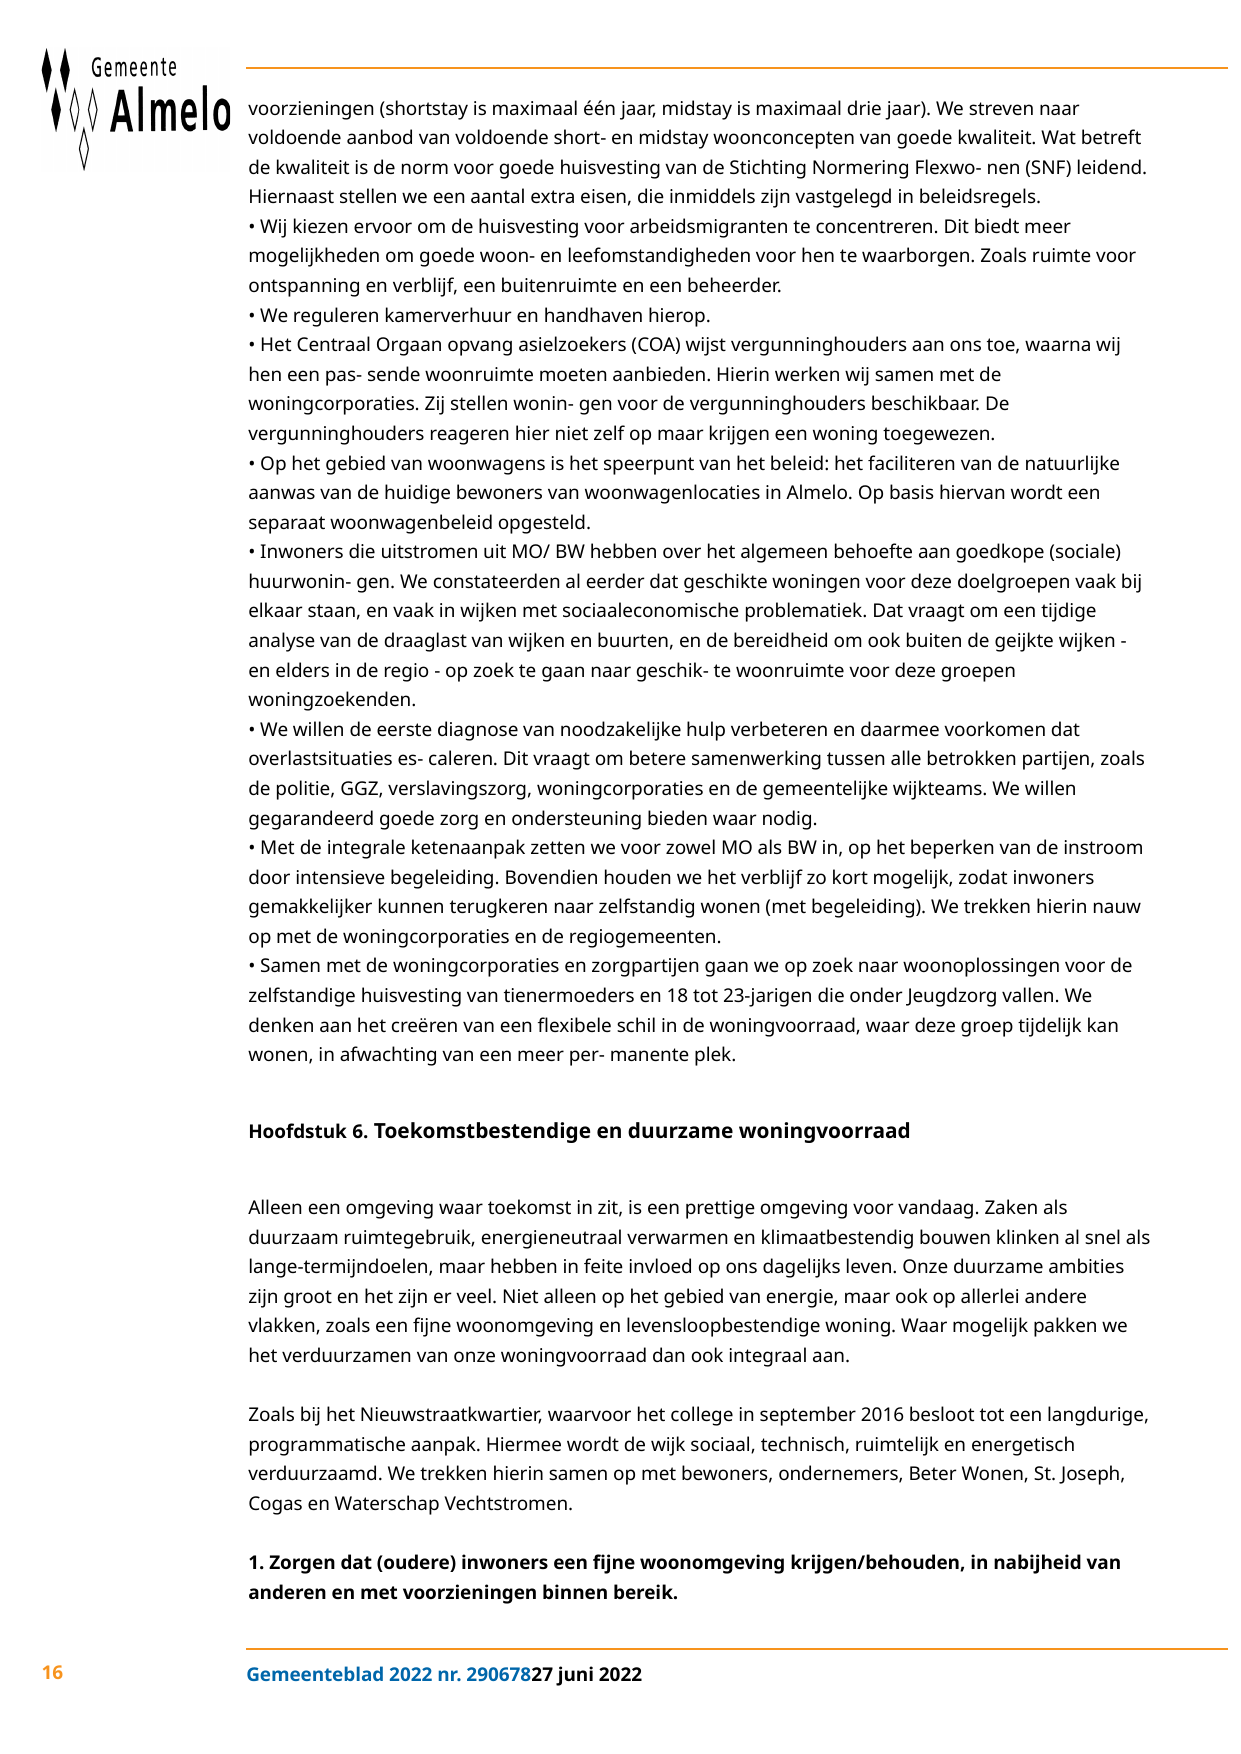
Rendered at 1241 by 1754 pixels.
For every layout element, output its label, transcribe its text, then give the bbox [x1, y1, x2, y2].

text • Samen met de woningcorporaties en zorgpartijen gaan we op zoek naar woonoplossingen voor de zelfstandige huisvesting van tienermoeders en 18 tot 23-jarigen die onder Jeugdzorg vallen. We denken aan het creëren van een flexibele schil in de woningvoorraad, waar deze groep tijdelijk kan wonen, in afwachting van een meer per- manente plek. [248, 953, 1152, 1067]
text • Met de integrale ketenaanpak zetten we voor zowel MO als BW in, op het beperken van de instroom door intensieve begeleiding. Bovendien houden we het verblijf zo kort mogelijk, zodat inwoners gemakkelijker kunnen terugkeren naar zelfstandig wonen (met begeleiding). We trekken hierin nauw op met de woningcorporaties en de regiogemeenten. [248, 834, 1152, 949]
text Alleen een omgeving waar toekomst in zit, is een prettige omgeving voor vandaag. Zaken als duurzaam ruimtegebruik, energieneutraal verwarmen en klimaatbestendig bouwen klinken al snel als lange-termijndoelen, maar hebben in feite invloed op ons dagelijks leven. Onze duurzame ambities zijn groot en het zijn er veel. Niet alleen op het gebied van energie, maar ook op allerlei andere vlakken, zoals een fijne woonomgeving en levensloopbestendige woning. Waar mogelijk pakken we het verduurzamen van onze woningvoorraad dan ook integraal aan. [248, 1194, 1152, 1368]
text Zoals bij het Nieuwstraatkwartier, waarvoor het college in september 2016 besloot tot een langdurige, programmatische aanpak. Hiermee wordt de wijk sociaal, technisch, ruimtelijk en energetisch verduurzaamd. We trekken hierin samen op met bewoners, ondernemers, Beter Wonen, St. Joseph, Cogas en Waterschap Vechtstromen. [248, 1401, 1152, 1516]
picture [41, 47, 231, 172]
text • We willen de eerste diagnose van noodzakelijke hulp verbeteren en daarmee voorkomen dat overlastsituaties es- caleren. Dit vraagt om betere samenwerking tussen alle betrokken partijen, zoals de politie, GGZ, verslavingszorg, woningcorporaties en de gemeentelijke wijkteams. We willen gegarandeerd goede zorg en ondersteuning bieden waar nodig. [248, 716, 1152, 831]
text • Wij kiezen ervoor om de huisvesting voor arbeidsmigranten te concentreren. Dit biedt meer mogelijkheden om goede woon- en leefomstandigheden voor hen te waarborgen. Zoals ruimte voor ontspanning en verblijf, een buitenruimte en een beheerder. [248, 213, 1152, 298]
text 1. Zorgen dat (oudere) inwoners een fijne woonomgeving krijgen/behouden, in nabijheid van anderen en met voorzieningen binnen bereik. [248, 1549, 1152, 1605]
text Hoofdstuk 6. Toekomstbestendige en duurzame woningvoorraad [248, 1117, 1152, 1145]
text voorzieningen (shortstay is maximaal één jaar, midstay is maximaal drie jaar). We streven naar voldoende aanbod van voldoende short- en midstay woonconcepten van goede kwaliteit. Wat betreft de kwaliteit is de norm voor goede huisvesting van de Stichting Normering Flexwo- nen (SNF) leidend. Hiernaast stellen we een aantal extra eisen, die inmiddels zijn vastgelegd in beleidsregels. [248, 95, 1152, 209]
text • Het Centraal Orgaan opvang asielzoekers (COA) wijst vergunninghouders aan ons toe, waarna wij hen een pas- sende woonruimte moeten aanbieden. Hierin werken wij samen met de woningcorporaties. Zij stellen wonin- gen voor de vergunninghouders beschikbaar. De vergunninghouders reageren hier niet zelf op maar krijgen een woning toegewezen. [248, 331, 1152, 446]
text • Op het gebied van woonwagens is het speerpunt van het beleid: het faciliteren van de natuurlijke aanwas van de huidige bewoners van woonwagenlocaties in Almelo. Op basis hiervan wordt een separaat woonwagenbeleid opgesteld. [248, 450, 1152, 535]
text • We reguleren kamerverhuur en handhaven hierop. [248, 302, 1152, 328]
text • Inwoners die uitstromen uit MO/ BW hebben over het algemeen behoefte aan goedkope (sociale) huurwonin- gen. We constateerden al eerder dat geschikte woningen voor deze doelgroepen vaak bij elkaar staan, en vaak in wijken met sociaaleconomische problematiek. Dat vraagt om een tijdige analyse van de draaglast van wijken en buurten, en de bereidheid om ook buiten de geijkte wijken - en elders in de regio - op zoek te gaan naar geschik- te woonruimte voor deze groepen woningzoekenden. [248, 538, 1152, 712]
